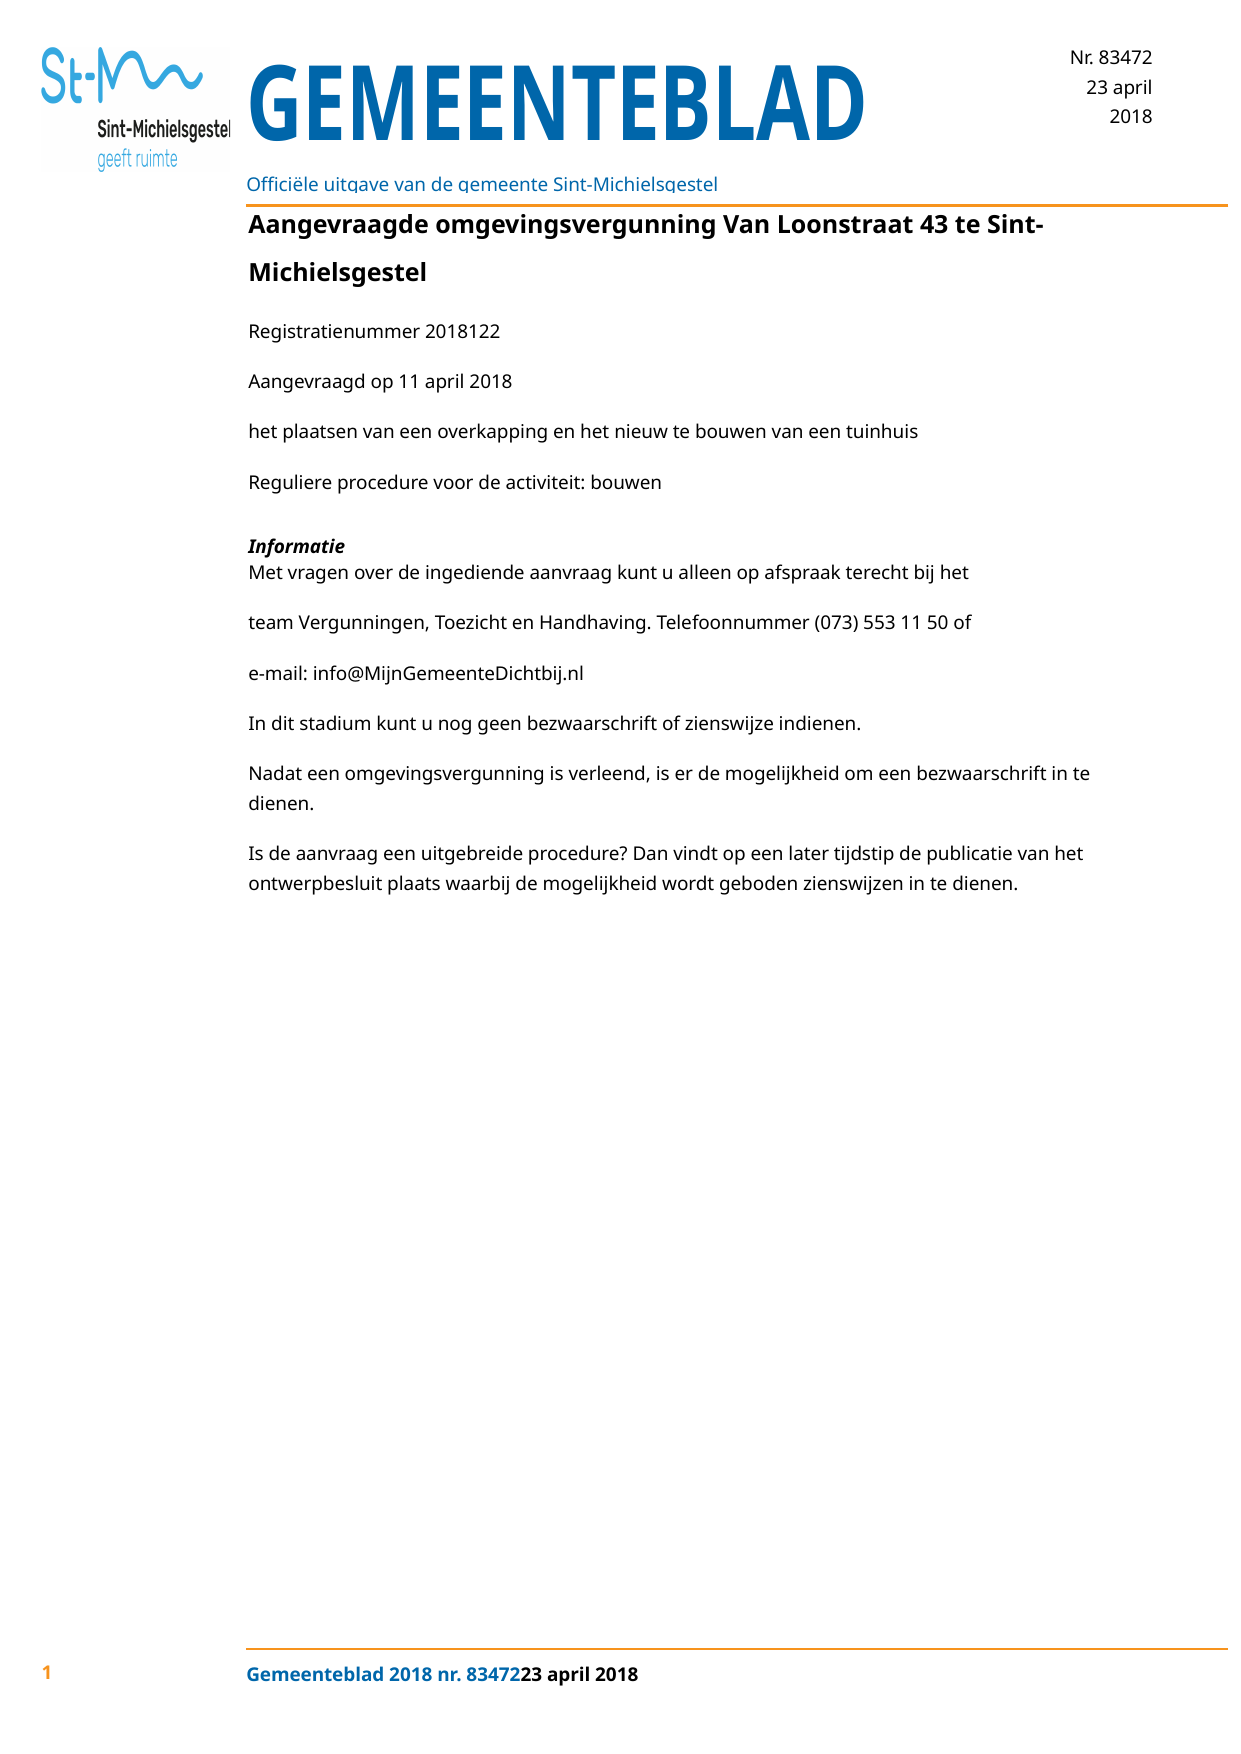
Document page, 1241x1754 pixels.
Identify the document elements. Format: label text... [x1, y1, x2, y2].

text Registratienummer 2018122 [248, 318, 1152, 344]
text Met vragen over de ingediende aanvraag kunt u alleen op afspraak terecht bij het [248, 559, 1152, 584]
picture [41, 47, 231, 172]
text het plaatsen van een overkapping en het nieuw te bouwen van een tuinhuis [248, 419, 1152, 444]
text In dit stadium kunt u nog geen bezwaarschrift of zienswijze indienen. [248, 710, 1152, 736]
text Nadat een omgevingsvergunning is verleend, is er de mogelijkheid om een bezwaarschrift in te dienen. [248, 761, 1152, 816]
text Reguliere procedure voor de activiteit: bouwen [248, 469, 1152, 495]
text Aangevraagde omgevingsvergunning Van Loonstraat 43 te Sint-Michielsgestel [248, 207, 1152, 288]
text Informatie [248, 533, 1152, 559]
text Aangevraagd op 11 april 2018 [248, 368, 1152, 394]
text Is de aanvraag een uitgebreide procedure? Dan vindt op een later tijdstip de publicatie van het ontwerpbesluit plaats waarbij de mogelijkheid wordt geboden zienswijzen in te dienen. [248, 841, 1152, 896]
text team Vergunningen, Toezicht en Handhaving. Telefoonnummer (073) 553 11 50 of [248, 609, 1152, 635]
text e-mail: info@MijnGemeenteDichtbij.nl [248, 660, 1152, 685]
